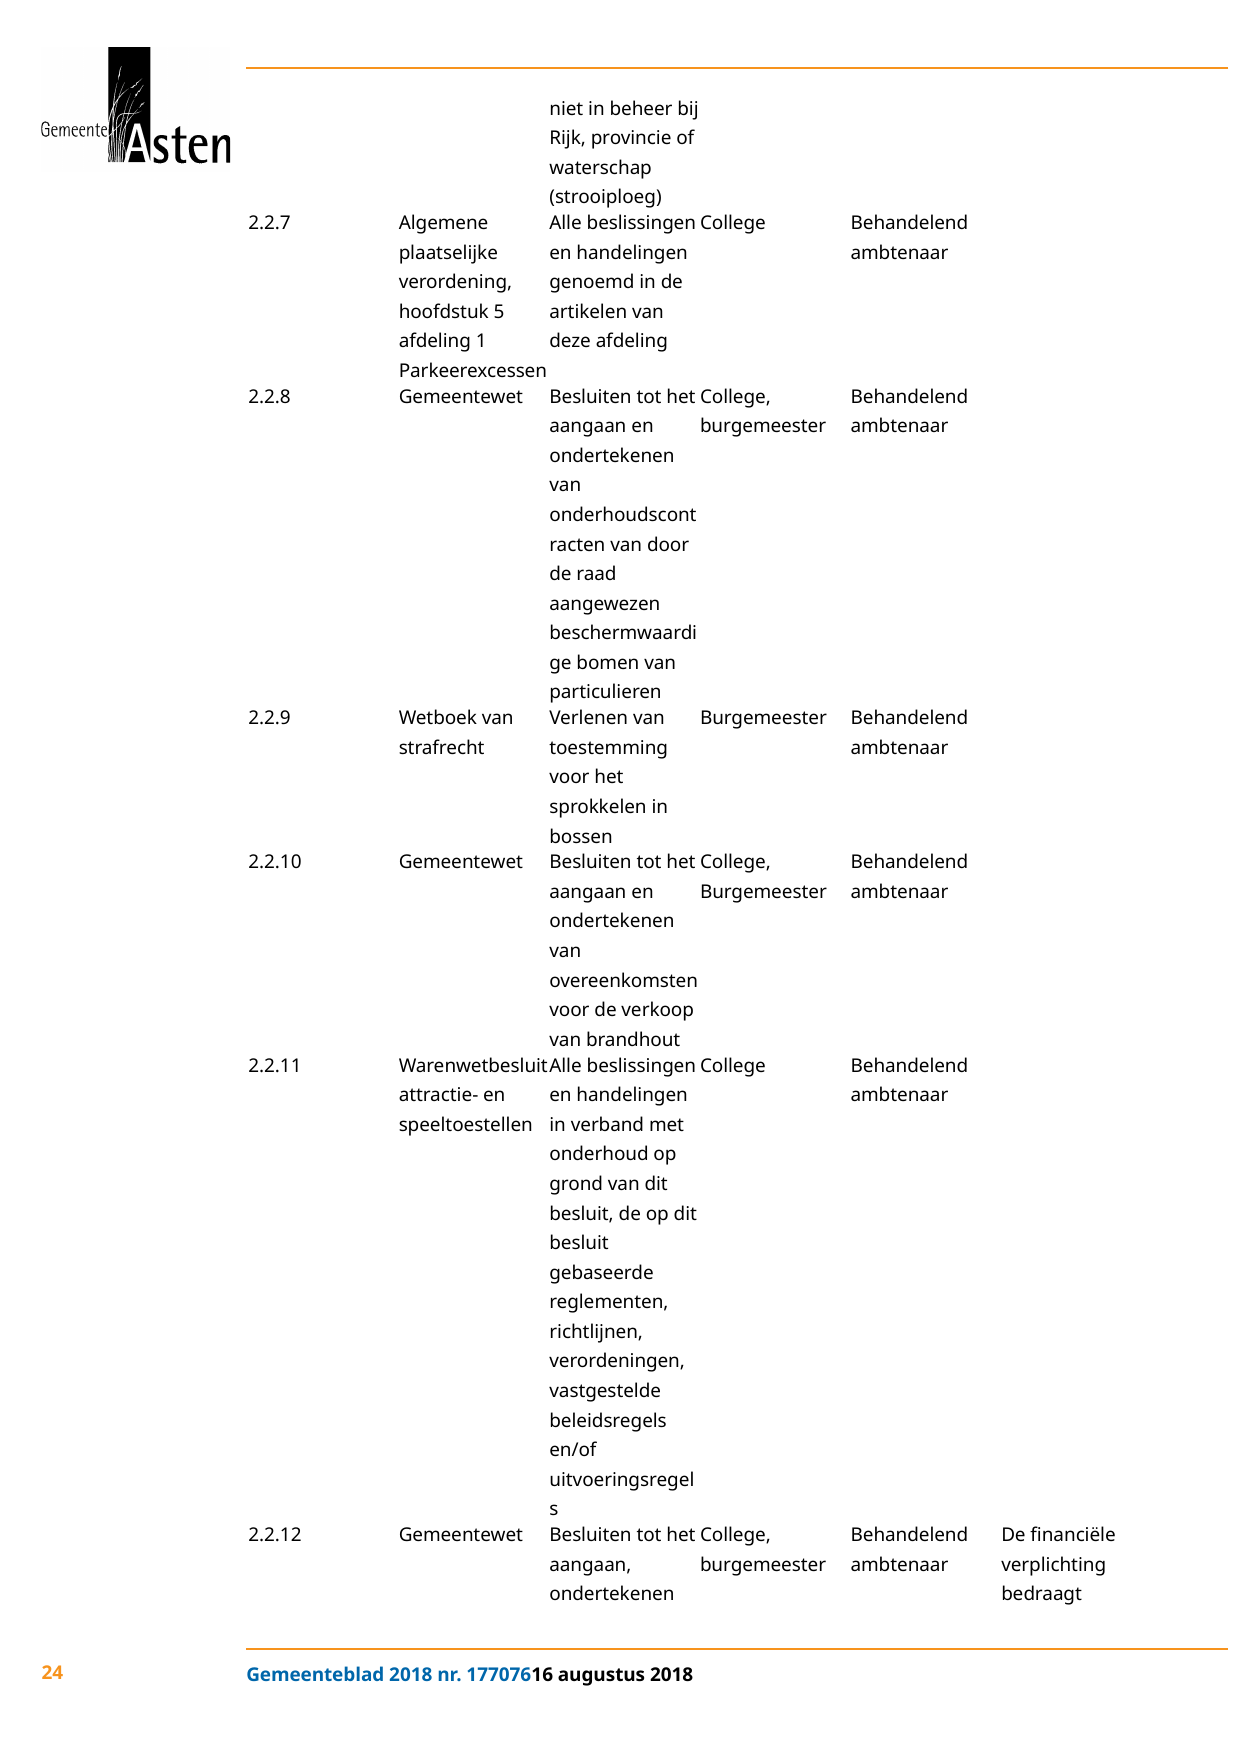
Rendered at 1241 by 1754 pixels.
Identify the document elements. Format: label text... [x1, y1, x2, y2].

table_cell Behandelend ambtenaar [850, 383, 1001, 704]
table_cell Behandelend ambtenaar [850, 849, 1001, 1052]
table_cell [1001, 95, 1152, 209]
table_cell 2.2.12 [248, 1521, 398, 1606]
table_cell College, burgemeester [700, 1521, 850, 1606]
table_cell College, burgemeester [700, 383, 850, 704]
table_cell [1001, 1052, 1152, 1521]
table_cell [1001, 383, 1152, 704]
table_cell Behandelend ambtenaar [850, 1052, 1001, 1521]
table_cell Verlenen van toestemming voor het sprokkelen in bossen [549, 705, 700, 848]
table_cell Burgemeester [700, 705, 850, 848]
table_cell [1001, 209, 1152, 383]
table_cell niet in beheer bij Rijk, provincie of waterschap (strooiploeg) [549, 95, 700, 209]
table_cell College [700, 209, 850, 383]
table_cell Alle beslissingen en handelingen in verband met onderhoud op grond van dit besluit, de op dit besluit gebaseerde reglementen, richtlijnen, verordeningen, vastgestelde beleidsregels en/of uitvoeringsregels [549, 1052, 700, 1521]
table_cell Behandelend ambtenaar [850, 705, 1001, 848]
table_cell [1001, 849, 1152, 1052]
table_cell 2.2.7 [248, 209, 398, 383]
table_cell Gemeentewet [399, 849, 549, 1052]
table_cell 2.2.9 [248, 705, 398, 848]
table_cell Behandelend ambtenaar [850, 1521, 1001, 1606]
table_cell Besluiten tot het aangaan en ondertekenen van onderhoudscontracten van door de raad aangewezen beschermwaardige bomen van particulieren [549, 383, 700, 704]
table_cell Gemeentewet [399, 383, 549, 704]
table_cell [248, 95, 398, 209]
picture [41, 47, 231, 172]
table_cell Besluiten tot het aangaan en ondertekenen van overeenkomsten voor de verkoop van brandhout [549, 849, 700, 1052]
table_cell Alle beslissingen en handelingen genoemd in de artikelen van deze afdeling [549, 209, 700, 383]
table_cell De financiële verplichting bedraagt [1001, 1521, 1152, 1606]
table_cell 2.2.10 [248, 849, 398, 1052]
table_cell Gemeentewet [399, 1521, 549, 1606]
table_cell 2.2.8 [248, 383, 398, 704]
table_cell [1001, 705, 1152, 848]
table_cell Algemene plaatselijke verordening, hoofdstuk 5 afdeling 1 Parkeerexcessen [399, 209, 549, 383]
table_cell [850, 95, 1001, 209]
table_cell 2.2.11 [248, 1052, 398, 1521]
table_cell College, Burgemeester [700, 849, 850, 1052]
table_cell [700, 95, 850, 209]
table_cell Warenwetbesluit attractie- en speeltoestellen [399, 1052, 549, 1521]
table_cell [399, 95, 549, 209]
table_cell Wetboek van strafrecht [399, 705, 549, 848]
table_cell Behandelend ambtenaar [850, 209, 1001, 383]
table_cell Besluiten tot het aangaan, ondertekenen [549, 1521, 700, 1606]
table_cell College [700, 1052, 850, 1521]
